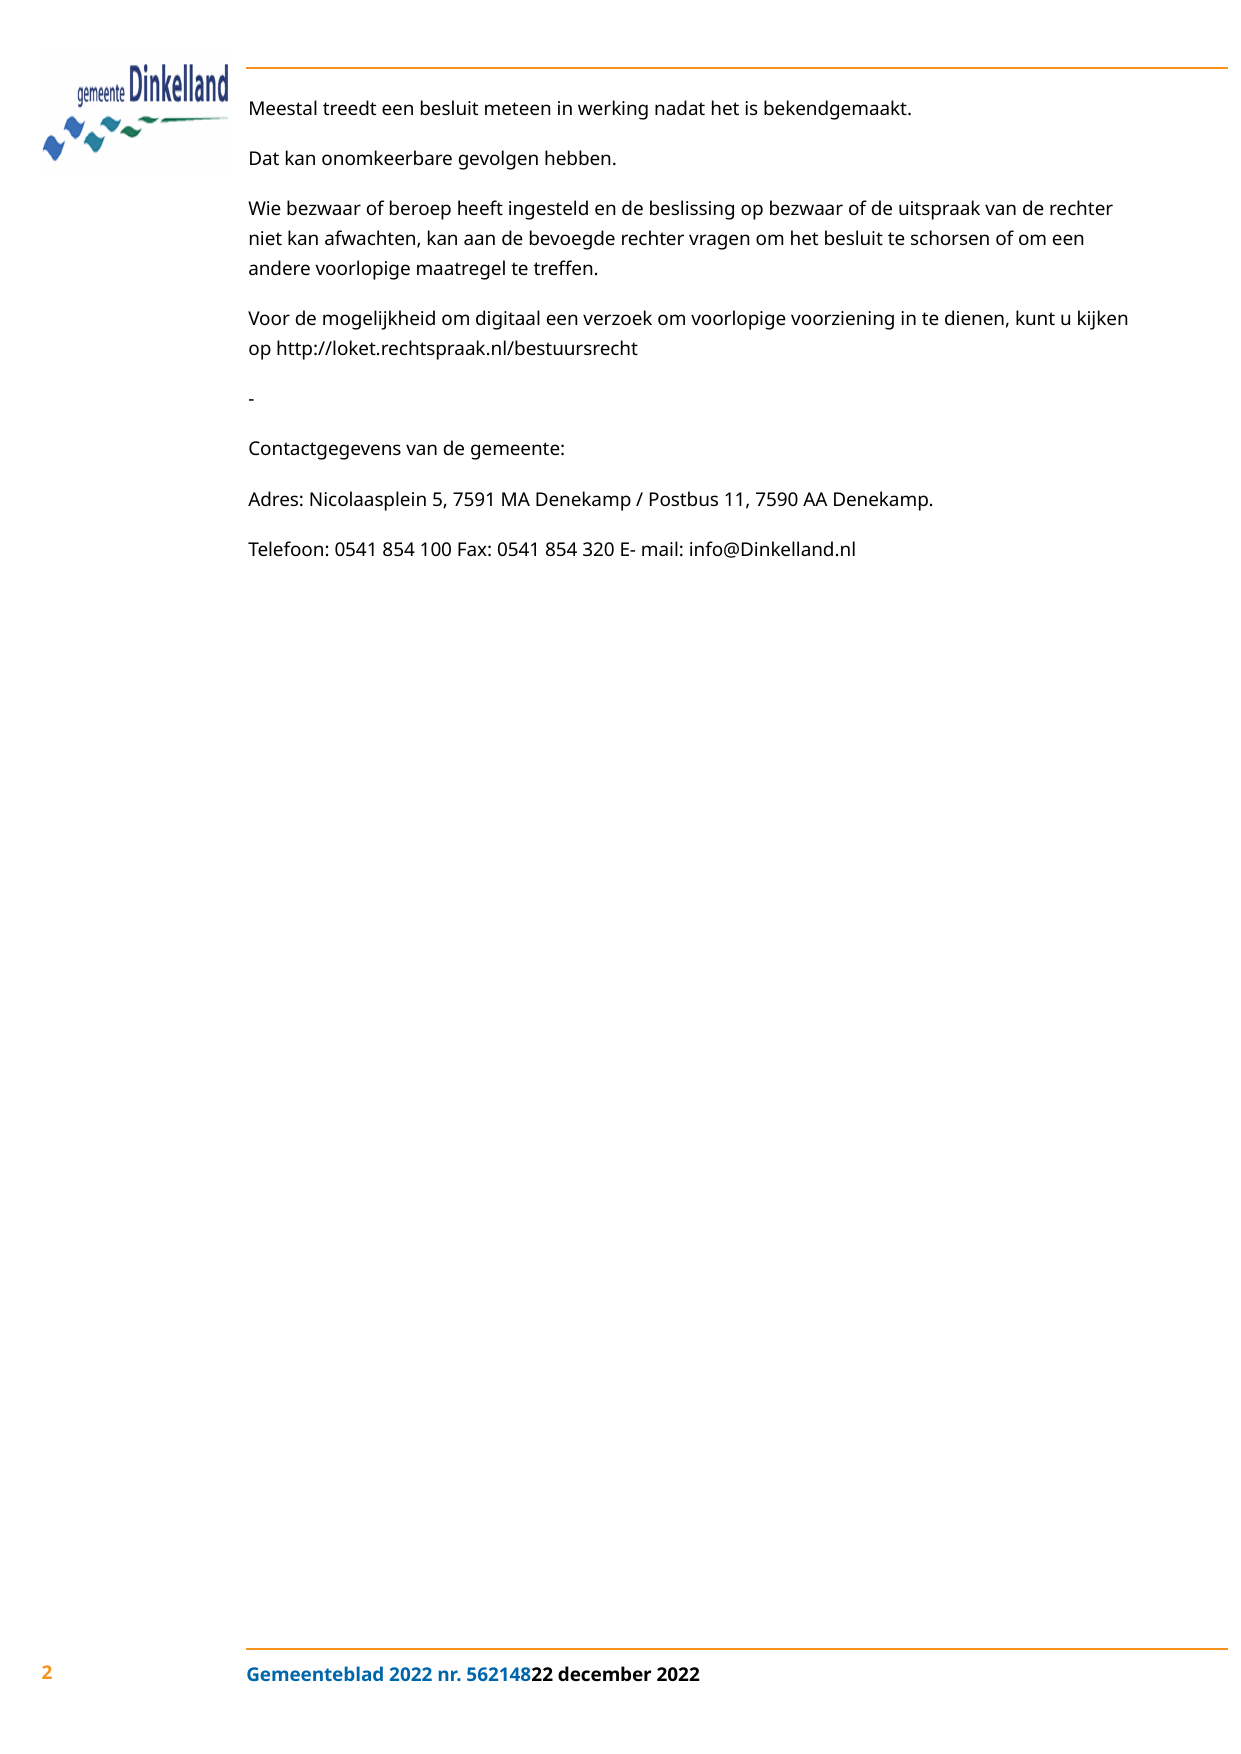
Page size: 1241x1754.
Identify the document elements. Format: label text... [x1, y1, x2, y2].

text Dat kan onomkeerbare gevolgen hebben. [248, 145, 1152, 171]
text Wie bezwaar of beroep heeft ingesteld en de beslissing op bezwaar of de uitspraak van de rechter niet kan afwachten, kan aan de bevoegde rechter vragen om het besluit te schorsen of om een andere voorlopige maatregel te treffen. [248, 196, 1152, 281]
text Voor de mogelijkheid om digitaal een verzoek om voorlopige voorziening in te dienen, kunt u kijken op http://loket.rechtspraak.nl/bestuursrecht [248, 305, 1152, 361]
text Telefoon: 0541 854 100 Fax: 0541 854 320 E- mail: info@Dinkelland.nl [248, 536, 1152, 562]
text Adres: Nicolaasplein 5, 7591 MA Denekamp / Postbus 11, 7590 AA Denekamp. [248, 486, 1152, 512]
picture [41, 47, 231, 172]
text - [248, 385, 1152, 411]
text Contactgegevens van de gemeente: [248, 436, 1152, 461]
text Meestal treedt een besluit meteen in werking nadat het is bekendgemaakt. [248, 95, 1152, 121]
